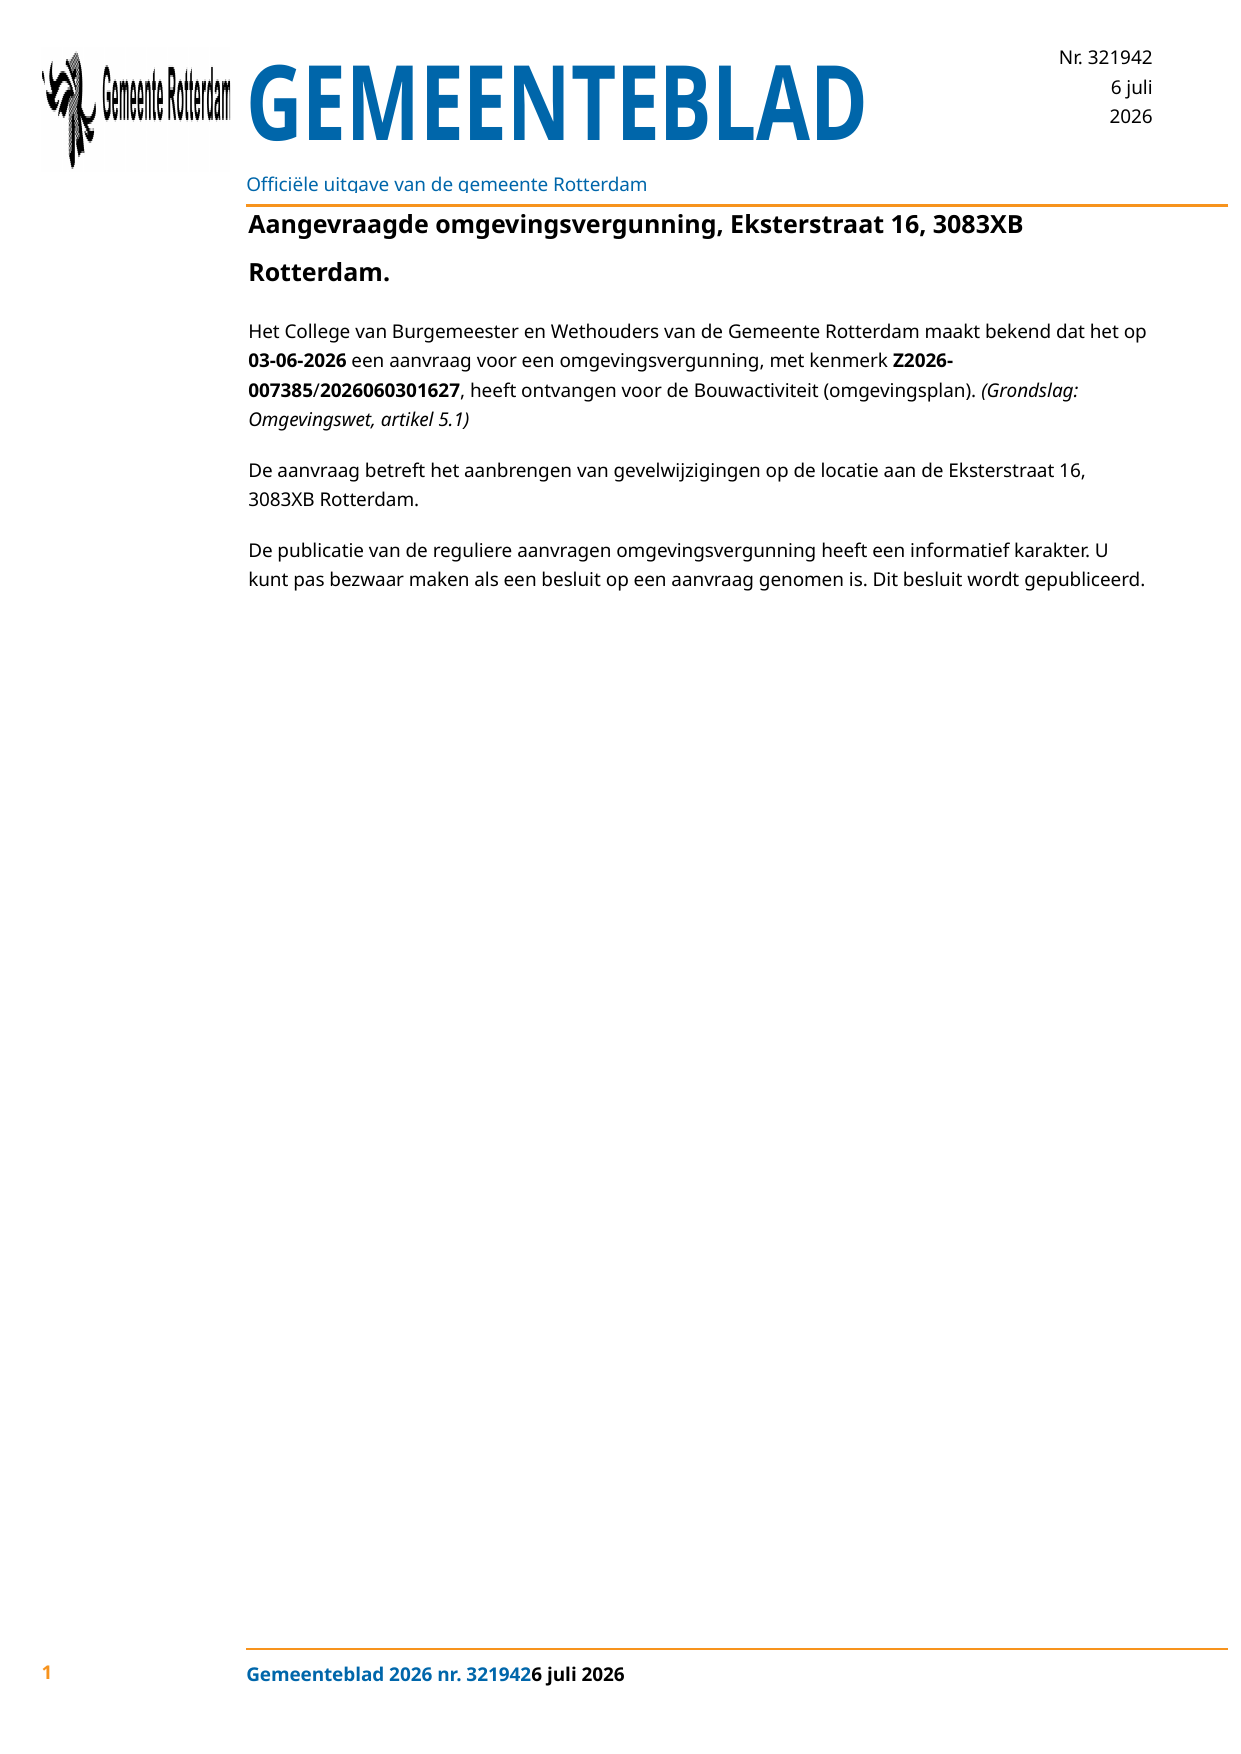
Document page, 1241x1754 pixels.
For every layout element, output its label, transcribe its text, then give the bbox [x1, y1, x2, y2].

text Aangevraagde omgevingsvergunning, Eksterstraat 16, 3083XB Rotterdam. [248, 207, 1152, 288]
text Het College van Burgemeester en Wethouders van de Gemeente Rotterdam maakt bekend dat het op 03-06-2026 een aanvraag voor een omgevingsvergunning, met kenmerk Z2026-007385/2026060301627, heeft ontvangen voor de Bouwactiviteit (omgevingsplan). (Grondslag: Omgevingswet, artikel 5.1) [248, 318, 1152, 432]
picture [41, 47, 231, 172]
text De aanvraag betreft het aanbrengen van gevelwijzigingen op de locatie aan de Eksterstraat 16, 3083XB Rotterdam. [248, 457, 1152, 512]
text De publicatie van de reguliere aanvragen omgevingsvergunning heeft een informatief karakter. U kunt pas bezwaar maken als een besluit op een aanvraag genomen is. Dit besluit wordt gepubliceerd. [248, 537, 1152, 592]
